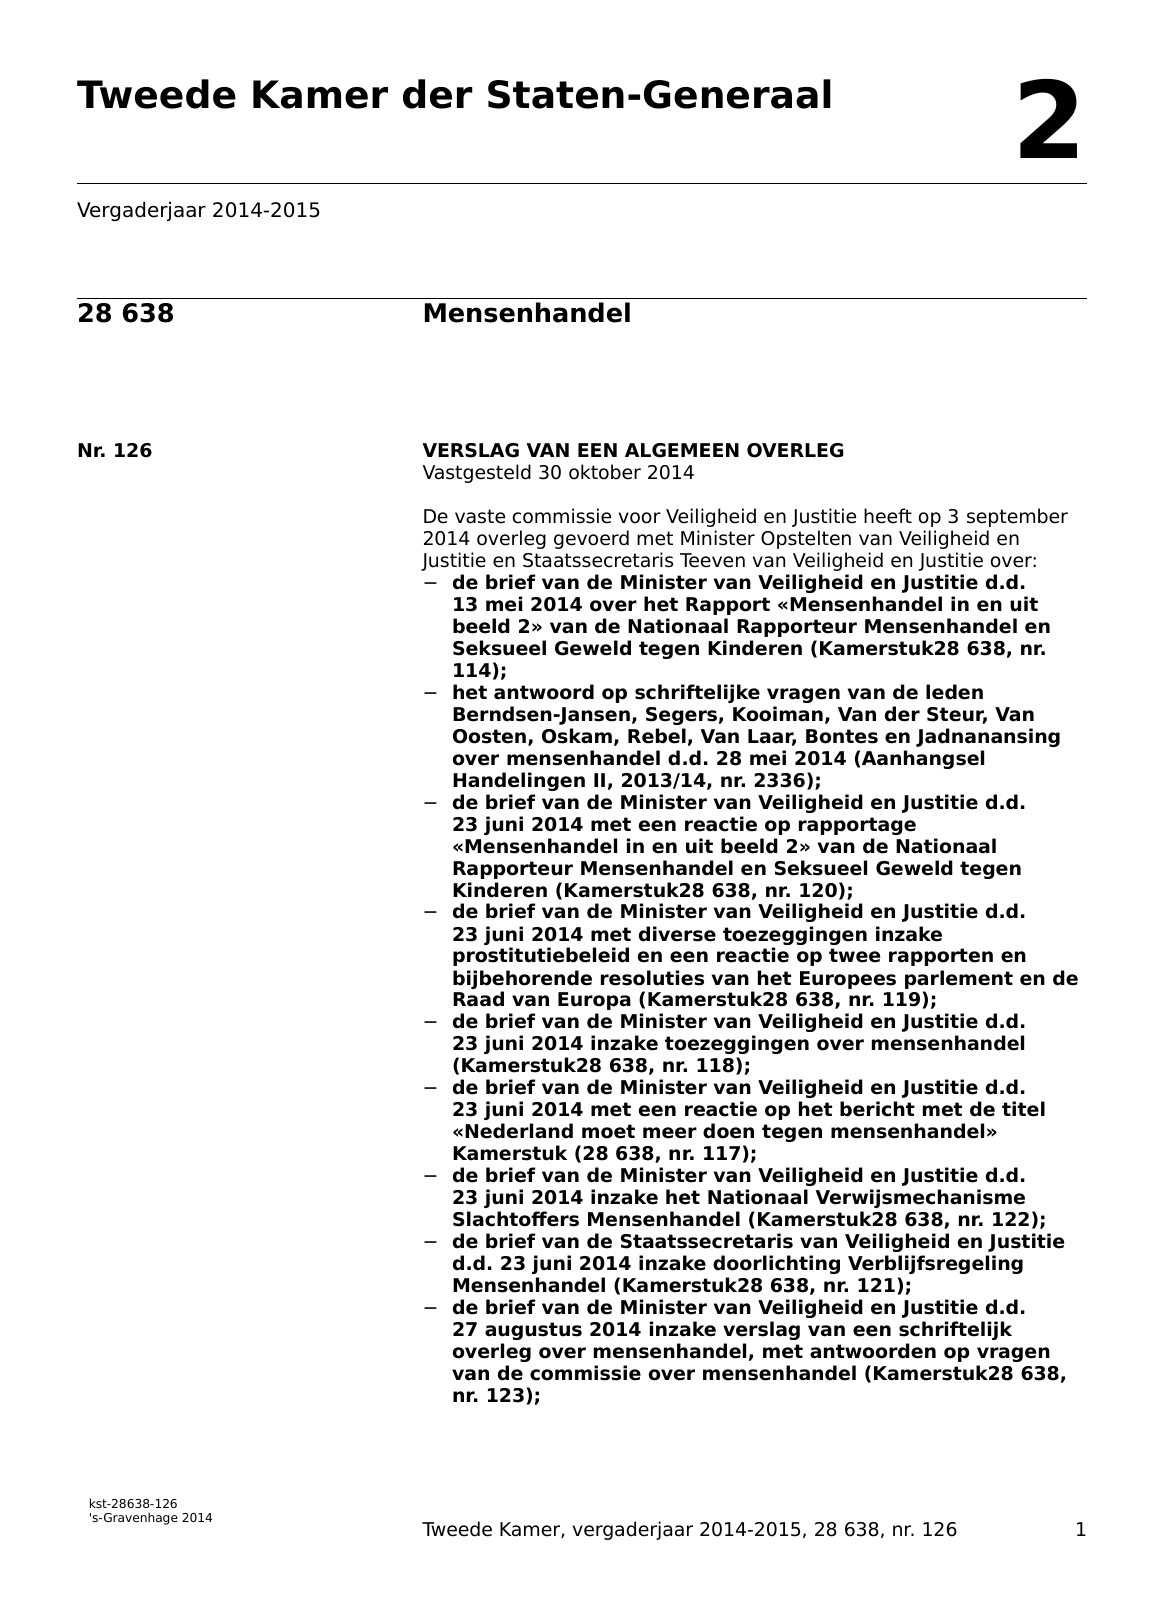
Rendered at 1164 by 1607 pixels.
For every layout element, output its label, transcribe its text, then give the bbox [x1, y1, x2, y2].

text − de brief van de Staatssecretaris van Veiligheid en Justitie d.d. 23 juni 2014 inzake doorlichting Verblijfsregeling Mensenhandel (Kamerstuk28 638, nr. 121); [422, 1231, 1087, 1297]
text kst-28638-126 [88, 1497, 323, 1511]
subtitle Nr. 126 VERSLAG VAN EEN ALGEMEEN OVERLEG [77, 440, 1087, 462]
text 's-Gravenhage 2014 [88, 1511, 323, 1525]
text − de brief van de Minister van Veiligheid en Justitie d.d. 23 juni 2014 met een reactie op het bericht met de titel «Nederland moet meer doen tegen mensenhandel» Kamerstuk (28 638, nr. 117); [422, 1077, 1087, 1165]
text De vaste commissie voor Veiligheid en Justitie heeft op 3 september 2014 overleg gevoerd met Minister Opstelten van Veiligheid en Justitie en Staatssecretaris Teeven van Veiligheid en Justitie over: [422, 506, 1087, 572]
text − de brief van de Minister van Veiligheid en Justitie d.d. 23 juni 2014 met diverse toezeggingen inzake prostitutiebeleid en een reactie op twee rapporten en bijbehorende resoluties van het Europees parlement en de Raad van Europa (Kamerstuk28 638, nr. 119); [422, 901, 1087, 1011]
text − de brief van de Minister van Veiligheid en Justitie d.d. 27 augustus 2014 inzake verslag van een schriftelijk overleg over mensenhandel, met antwoorden op vragen van de commissie over mensenhandel (Kamerstuk28 638, nr. 123); [422, 1297, 1087, 1407]
table_header 2 [886, 59, 1087, 183]
text − de brief van de Minister van Veiligheid en Justitie d.d. 23 juni 2014 inzake het Nationaal Verwijsmechanisme Slachtoffers Mensenhandel (Kamerstuk28 638, nr. 122); [422, 1165, 1087, 1231]
text − het antwoord op schriftelijke vragen van de leden Berndsen-Jansen, Segers, Kooiman, Van der Steur, Van Oosten, Oskam, Rebel, Van Laar, Bontes en Jadnanansing over mensenhandel d.d. 28 mei 2014 (Aanhangsel Handelingen II, 2013/14, nr. 2336); [422, 682, 1087, 792]
table_header Tweede Kamer der Staten-Generaal [77, 59, 886, 183]
text Vastgesteld 30 oktober 2014 [422, 462, 1087, 484]
text − de brief van de Minister van Veiligheid en Justitie d.d. 13 mei 2014 over het Rapport «Mensenhandel in en uit beeld 2» van de Nationaal Rapporteur Mensenhandel en Seksueel Geweld tegen Kinderen (Kamerstuk28 638, nr. 114); [422, 572, 1087, 682]
subtitle 28 638 Mensenhandel [77, 299, 1087, 329]
text − de brief van de Minister van Veiligheid en Justitie d.d. 23 juni 2014 met een reactie op rapportage «Mensenhandel in en uit beeld 2» van de Nationaal Rapporteur Mensenhandel en Seksueel Geweld tegen Kinderen (Kamerstuk28 638, nr. 120); [422, 792, 1087, 901]
table_cell Vergaderjaar 2014-2015 [77, 184, 1087, 298]
text − de brief van de Minister van Veiligheid en Justitie d.d. 23 juni 2014 inzake toezeggingen over mensenhandel (Kamerstuk28 638, nr. 118); [422, 1011, 1087, 1077]
